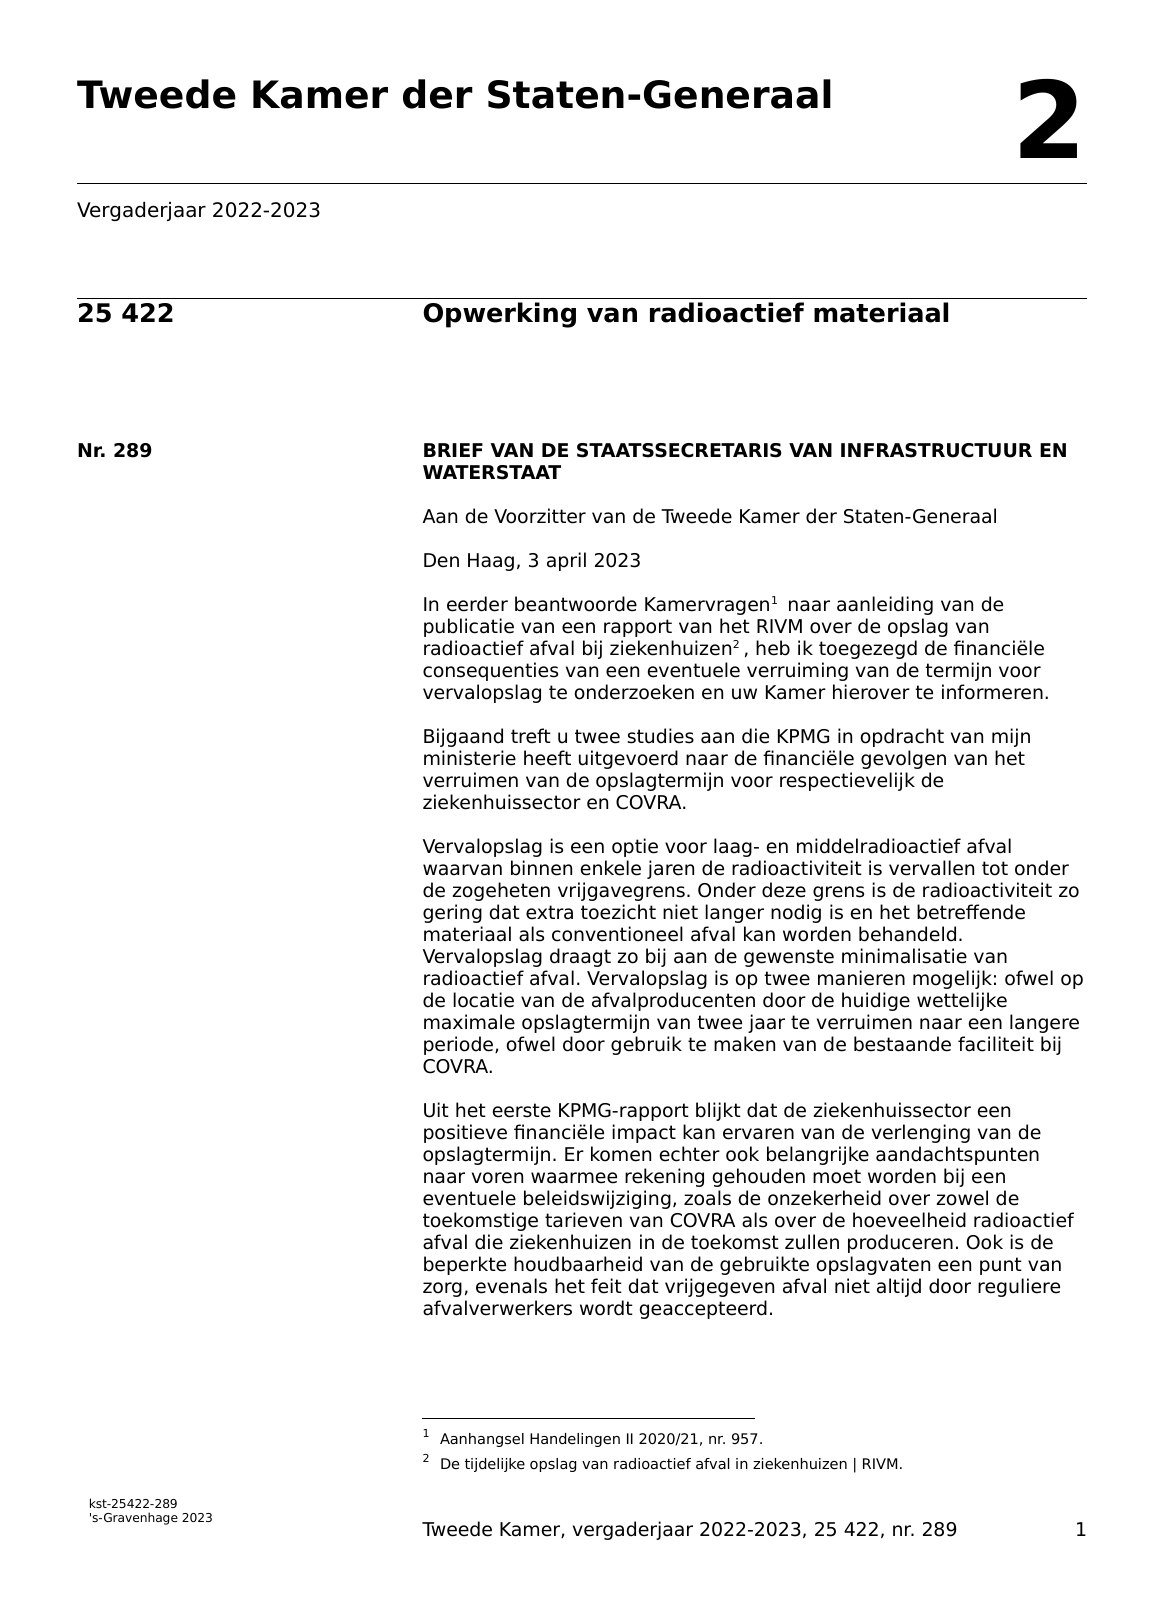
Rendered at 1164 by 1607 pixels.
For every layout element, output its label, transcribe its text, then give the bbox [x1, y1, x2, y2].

table_header Tweede Kamer der Staten-Generaal [77, 59, 886, 183]
text Aanhangsel Handelingen II 2020/21, nr. 957. [422, 1427, 1087, 1449]
text Uit het eerste KPMG-rapport blijkt dat de ziekenhuissector een positieve financiële impact kan ervaren van de verlenging van de opslagtermijn. Er komen echter ook belangrijke aandachtspunten naar voren waarmee rekening gehouden moet worden bij een eventuele beleidswijziging, zoals de onzekerheid over zowel de toekomstige tarieven van COVRA als over de hoeveelheid radioactief afval die ziekenhuizen in de toekomst zullen produceren. Ook is de beperkte houdbaarheid van de gebruikte opslagvaten een punt van zorg, evenals het feit dat vrijgegeven afval niet altijd door reguliere afvalverwerkers wordt geaccepteerd. [422, 1100, 1087, 1320]
text 's-Gravenhage 2023 [88, 1511, 323, 1525]
subtitle 25 422 Opwerking van radioactief materiaal [77, 299, 1087, 329]
text Aan de Voorzitter van de Tweede Kamer der Staten-Generaal [422, 506, 1087, 528]
text kst-25422-289 [88, 1497, 323, 1511]
text De tijdelijke opslag van radioactief afval in ziekenhuizen | RIVM. [422, 1452, 1087, 1474]
subtitle Nr. 289 BRIEF VAN DE STAATSSECRETARIS VAN INFRASTRUCTUUR EN WATERSTAAT [77, 440, 1087, 484]
table_cell Vergaderjaar 2022-2023 [77, 184, 1087, 298]
text Vervalopslag is een optie voor laag- en middelradioactief afval waarvan binnen enkele jaren de radioactiviteit is vervallen tot onder de zogeheten vrijgavegrens. Onder deze grens is de radioactiviteit zo gering dat extra toezicht niet langer nodig is en het betreffende materiaal als conventioneel afval kan worden behandeld. Vervalopslag draagt zo bij aan de gewenste minimalisatie van radioactief afval. Vervalopslag is op twee manieren mogelijk: ofwel op de locatie van de afvalproducenten door de huidige wettelijke maximale opslagtermijn van twee jaar te verruimen naar een langere periode, ofwel door gebruik te maken van de bestaande faciliteit bij COVRA. [422, 836, 1087, 1078]
text In eerder beantwoorde Kamervragen naar aanleiding van de publicatie van een rapport van het RIVM over de opslag van radioactief afval bij ziekenhuizen, heb ik toegezegd de financiële consequenties van een eventuele verruiming van de termijn voor vervalopslag te onderzoeken en uw Kamer hierover te informeren. [422, 594, 1087, 704]
table_header 2 [886, 59, 1087, 183]
text Den Haag, 3 april 2023 [422, 550, 1087, 572]
text Bijgaand treft u twee studies aan die KPMG in opdracht van mijn ministerie heeft uitgevoerd naar de financiële gevolgen van het verruimen van de opslagtermijn voor respectievelijk de ziekenhuissector en COVRA. [422, 726, 1087, 814]
